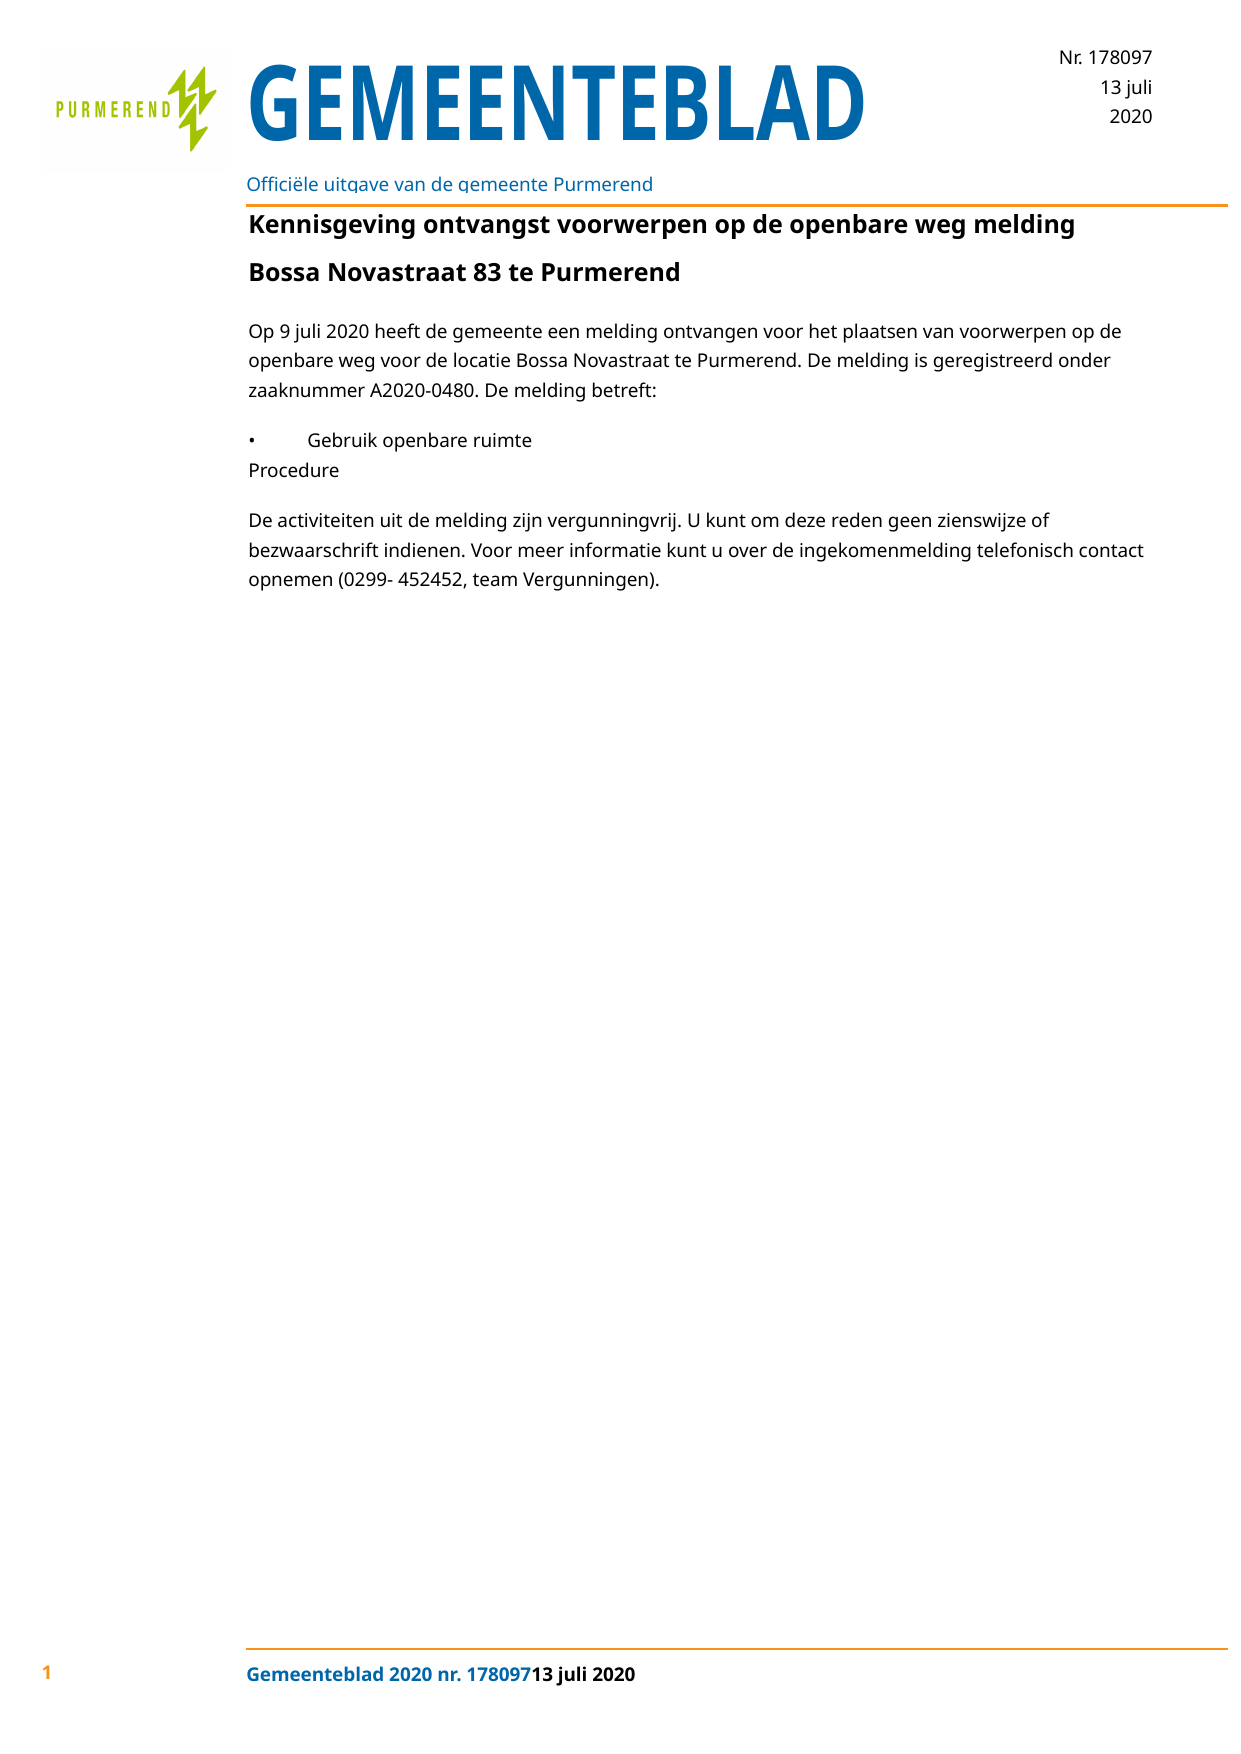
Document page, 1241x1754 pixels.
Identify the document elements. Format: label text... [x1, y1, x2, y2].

text Procedure [248, 457, 1152, 483]
text De activiteiten uit de melding zijn vergunningvrij. U kunt om deze reden geen zienswijze of bezwaarschrift indienen. Voor meer informatie kunt u over de ingekomenmelding telefonisch contact opnemen (0299- 452452, team Vergunningen). [248, 507, 1152, 592]
text Op 9 juli 2020 heeft de gemeente een melding ontvangen voor het plaatsen van voorwerpen op de openbare weg voor de locatie Bossa Novastraat te Purmerend. De melding is geregistreerd onder zaaknummer A2020-0480. De melding betreft: [248, 318, 1152, 403]
text Kennisgeving ontvangst voorwerpen op de openbare weg melding Bossa Novastraat 83 te Purmerend [248, 207, 1152, 288]
picture [41, 47, 231, 172]
list Gebruik openbare ruimte [248, 427, 1152, 453]
